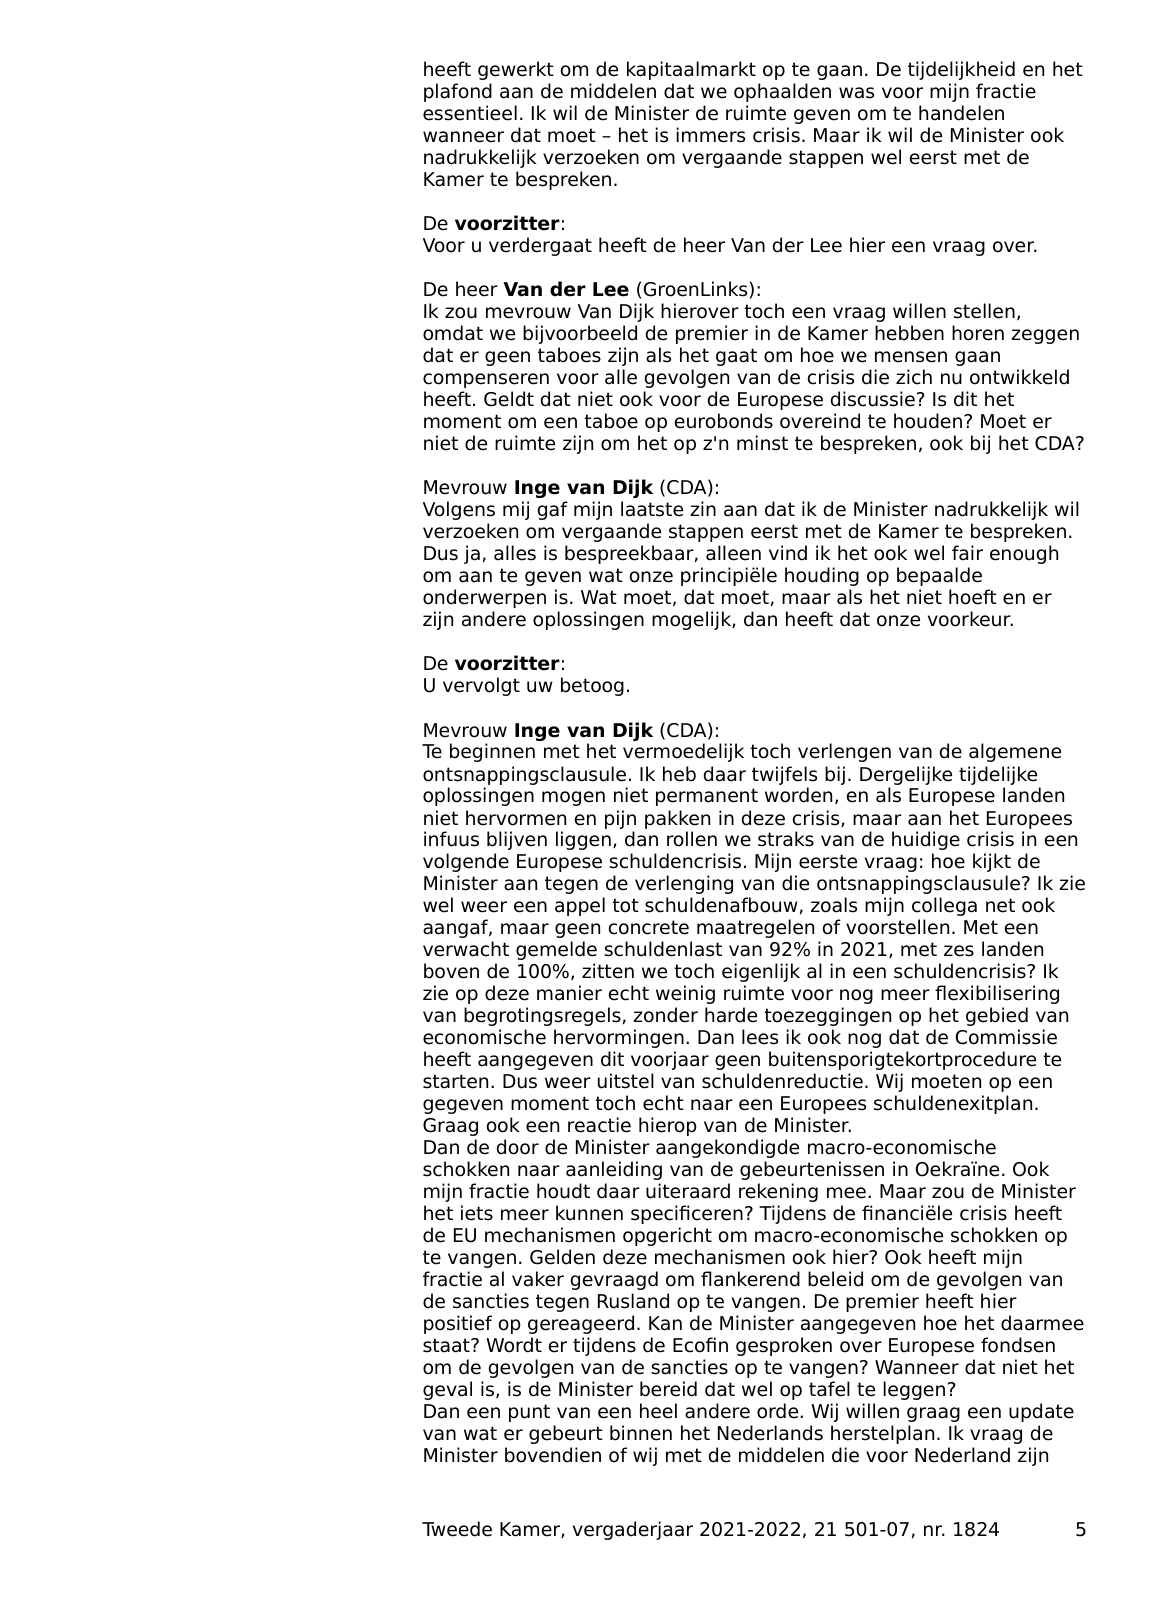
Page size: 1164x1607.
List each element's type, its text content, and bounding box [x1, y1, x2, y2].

text Ik zou mevrouw Van Dijk hierover toch een vraag willen stellen, omdat we bijvoorbeeld de premier in de Kamer hebben horen zeggen dat er geen taboes zijn als het gaat om hoe we mensen gaan compenseren voor alle gevolgen van de crisis die zich nu ontwikkeld heeft. Geldt dat niet ook voor de Europese discussie? Is dit het moment om een taboe op eurobonds overeind te houden? Moet er niet de ruimte zijn om het op z'n minst te bespreken, ook bij het CDA? [422, 301, 1087, 455]
text Dan een punt van een heel andere orde. Wij willen graag een update van wat er gebeurt binnen het Nederlands herstelplan. Ik vraag de Minister bovendien of wij met de middelen die voor Nederland zijn [422, 1401, 1087, 1467]
text Volgens mij gaf mijn laatste zin aan dat ik de Minister nadrukkelijk wil verzoeken om vergaande stappen eerst met de Kamer te bespreken. Dus ja, alles is bespreekbaar, alleen vind ik het ook wel fair enough om aan te geven wat onze principiële houding op bepaalde onderwerpen is. Wat moet, dat moet, maar als het niet hoeft en er zijn andere oplossingen mogelijk, dan heeft dat onze voorkeur. [422, 499, 1087, 631]
text Mevrouw Inge van Dijk (CDA): [422, 477, 1087, 499]
text De heer Van der Lee (GroenLinks): [422, 279, 1087, 301]
text U vervolgt uw betoog. [422, 675, 1087, 697]
text De voorzitter: [422, 653, 1087, 675]
text Dan de door de Minister aangekondigde macro-economische schokken naar aanleiding van de gebeurtenissen in Oekraïne. Ook mijn fractie houdt daar uiteraard rekening mee. Maar zou de Minister het iets meer kunnen specificeren? Tijdens de financiële crisis heeft de EU mechanismen opgericht om macro-economische schokken op te vangen. Gelden deze mechanismen ook hier? Ook heeft mijn fractie al vaker gevraagd om flankerend beleid om de gevolgen van de sancties tegen Rusland op te vangen. De premier heeft hier positief op gereageerd. Kan de Minister aangegeven hoe het daarmee staat? Wordt er tijdens de Ecofin gesproken over Europese fondsen om de gevolgen van de sancties op te vangen? Wanneer dat niet het geval is, is de Minister bereid dat wel op tafel te leggen? [422, 1137, 1087, 1401]
text Mevrouw Inge van Dijk (CDA): [422, 719, 1087, 741]
text heeft gewerkt om de kapitaalmarkt op te gaan. De tijdelijkheid en het plafond aan de middelen dat we ophaalden was voor mijn fractie essentieel. Ik wil de Minister de ruimte geven om te handelen wanneer dat moet – het is immers crisis. Maar ik wil de Minister ook nadrukkelijk verzoeken om vergaande stappen wel eerst met de Kamer te bespreken. [422, 59, 1087, 191]
text De voorzitter: [422, 213, 1087, 235]
text Te beginnen met het vermoedelijk toch verlengen van de algemene ontsnappingsclausule. Ik heb daar twijfels bij. Dergelijke tijdelijke oplossingen mogen niet permanent worden, en als Europese landen niet hervormen en pijn pakken in deze crisis, maar aan het Europees infuus blijven liggen, dan rollen we straks van de huidige crisis in een volgende Europese schuldencrisis. Mijn eerste vraag: hoe kijkt de Minister aan tegen de verlenging van die ontsnappingsclausule? Ik zie wel weer een appel tot schuldenafbouw, zoals mijn collega net ook aangaf, maar geen concrete maatregelen of voorstellen. Met een verwacht gemelde schuldenlast van 92% in 2021, met zes landen boven de 100%, zitten we toch eigenlijk al in een schuldencrisis? Ik zie op deze manier echt weinig ruimte voor nog meer flexibilisering van begrotingsregels, zonder harde toezeggingen op het gebied van economische hervormingen. Dan lees ik ook nog dat de Commissie heeft aangegeven dit voorjaar geen buitensporigtekortprocedure te starten. Dus weer uitstel van schuldenreductie. Wij moeten op een gegeven moment toch echt naar een Europees schuldenexitplan. Graag ook een reactie hierop van de Minister. [422, 741, 1087, 1137]
text Voor u verdergaat heeft de heer Van der Lee hier een vraag over. [422, 235, 1087, 257]
